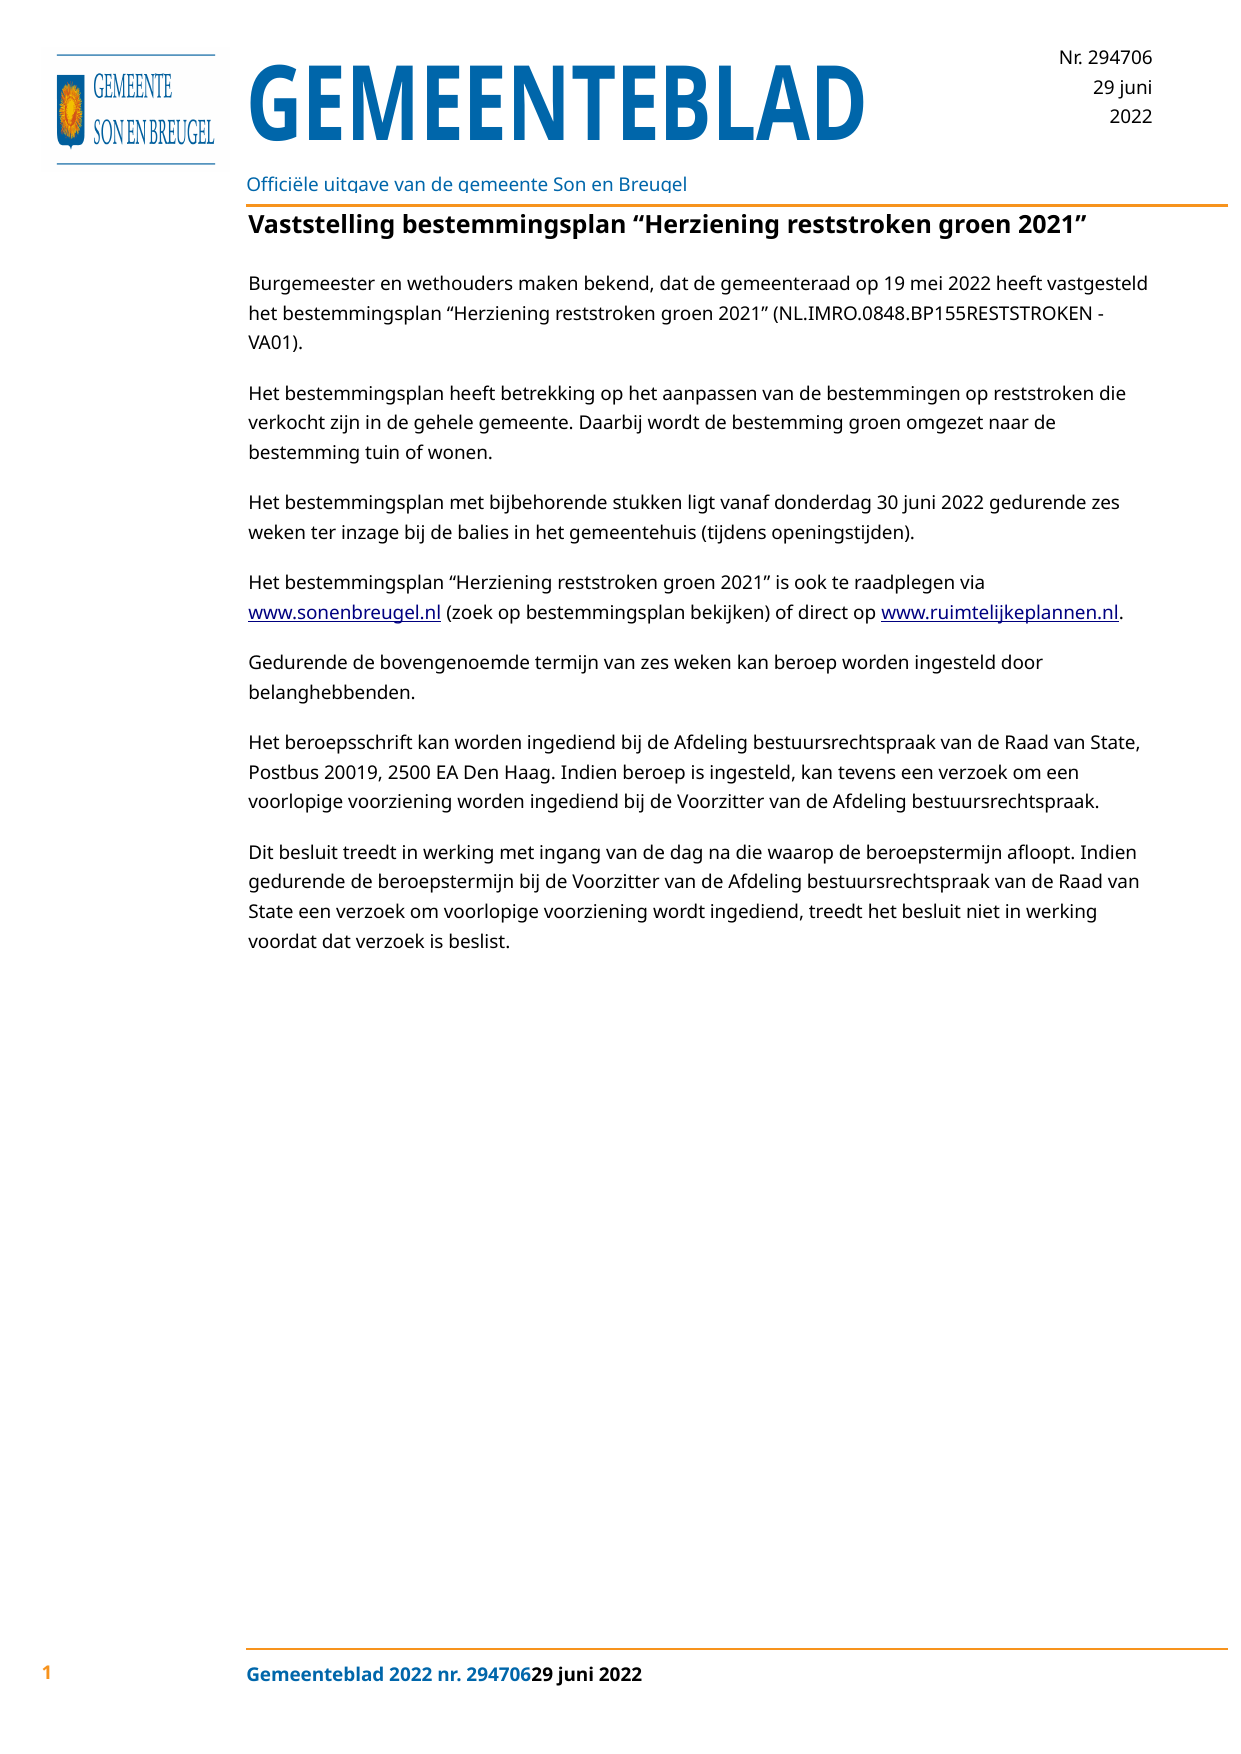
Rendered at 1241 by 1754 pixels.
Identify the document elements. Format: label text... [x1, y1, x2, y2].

text Gedurende de bovengenoemde termijn van zes weken kan beroep worden ingesteld door belanghebbenden. [248, 649, 1152, 705]
text Vaststelling bestemmingsplan “Herziening reststroken groen 2021” [248, 207, 1152, 241]
text Dit besluit treedt in werking met ingang van de dag na die waarop de beroepstermijn afloopt. Indien gedurende de beroepstermijn bij de Voorzitter van de Afdeling bestuursrechtspraak van de Raad van State een verzoek om voorlopige voorziening wordt ingediend, treedt het besluit niet in werking voordat dat verzoek is beslist. [248, 839, 1152, 953]
text Het bestemmingsplan “Herziening reststroken groen 2021” is ook te raadplegen via www.sonenbreugel.nl (zoek op bestemmingsplan bekijken) of direct op www.ruimtelijkeplannen.nl. [248, 569, 1152, 625]
text Het bestemmingsplan heeft betrekking op het aanpassen van de bestemmingen op reststroken die verkocht zijn in de gehele gemeente. Daarbij wordt de bestemming groen omgezet naar de bestemming tuin of wonen. [248, 380, 1152, 465]
text Burgemeester en wethouders maken bekend, dat de gemeenteraad op 19 mei 2022 heeft vastgesteld het bestemmingsplan “Herziening reststroken groen 2021” (NL.IMRO.0848.BP155RESTSTROKEN -VA01). [248, 270, 1152, 355]
text Het bestemmingsplan met bijbehorende stukken ligt vanaf donderdag 30 juni 2022 gedurende zes weken ter inzage bij de balies in het gemeentehuis (tijdens openingstijden). [248, 489, 1152, 545]
picture [41, 47, 231, 172]
text Het beroepsschrift kan worden ingediend bij de Afdeling bestuursrechtspraak van de Raad van State, Postbus 20019, 2500 EA Den Haag. Indien beroep is ingesteld, kan tevens een verzoek om een voorlopige voorziening worden ingediend bij de Voorzitter van de Afdeling bestuursrechtspraak. [248, 729, 1152, 814]
